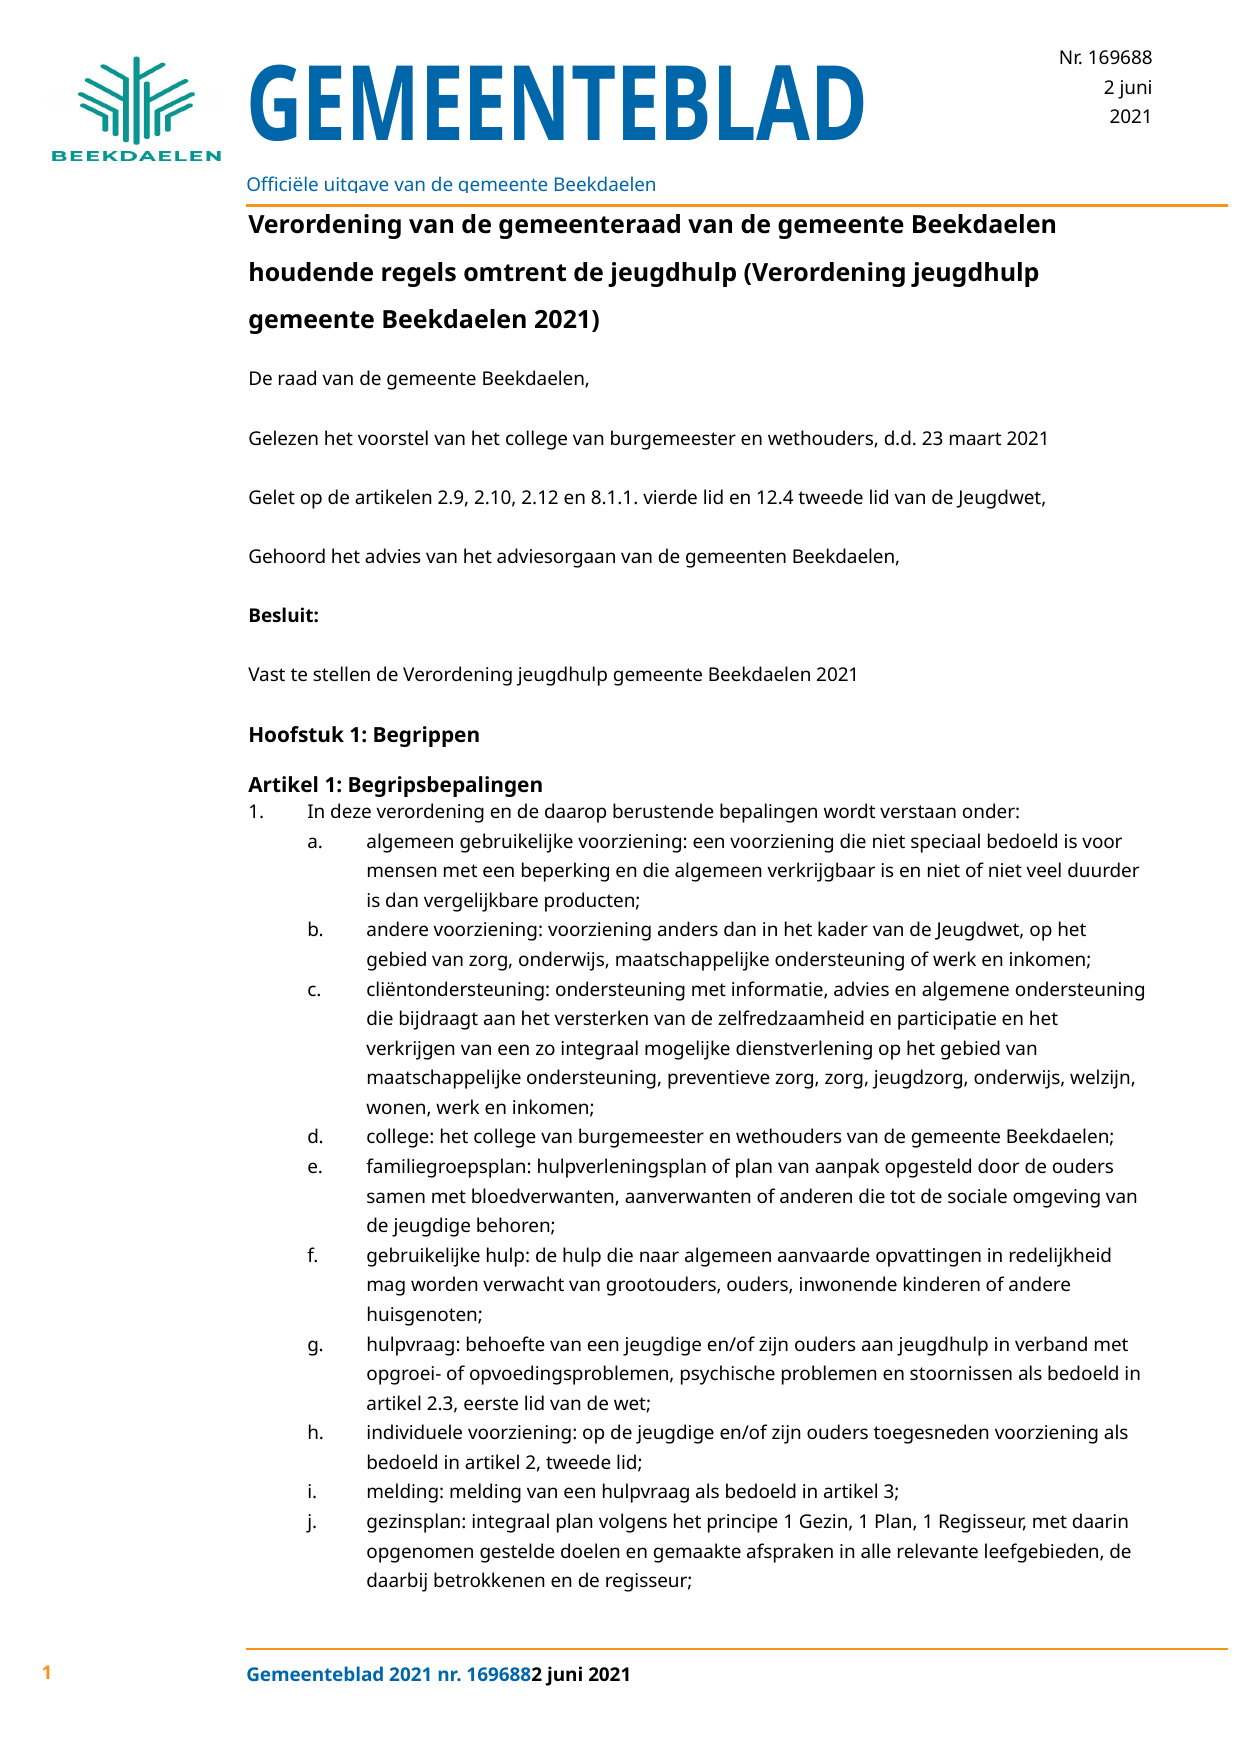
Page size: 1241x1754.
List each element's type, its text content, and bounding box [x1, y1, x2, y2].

list cliëntondersteuning: ondersteuning met informatie, advies en algemene ondersteuning die bijdraagt aan het versterken van de zelfredzaamheid en participatie en het verkrijgen van een zo integraal mogelijke dienstverlening op het gebied van maatschappelijke ondersteuning, preventieve zorg, zorg, jeugdzorg, onderwijs, welzijn, wonen, werk en inkomen; [307, 976, 1152, 1120]
text Gelet op de artikelen 2.9, 2.10, 2.12 en 8.1.1. vierde lid en 12.4 tweede lid van de Jeugdwet, [248, 484, 1152, 509]
text Artikel 1: Begripsbepalingen [248, 770, 1152, 798]
list In deze verordening en de daarop berustende bepalingen wordt verstaan onder: [248, 798, 1152, 824]
list individuele voorziening: op de jeugdige en/of zijn ouders toegesneden voorziening als bedoeld in artikel 2, tweede lid; [307, 1419, 1152, 1475]
list familiegroepsplan: hulpverleningsplan of plan van aanpak opgesteld door de ouders samen met bloedverwanten, aanverwanten of anderen die tot de sociale omgeving van de jeugdige behoren; [307, 1153, 1152, 1238]
text Besluit: [248, 602, 1152, 628]
list gebruikelijke hulp: de hulp die naar algemeen aanvaarde opvattingen in redelijkheid mag worden verwacht van grootouders, ouders, inwonende kinderen of andere huisgenoten; [307, 1242, 1152, 1327]
text Verordening van de gemeenteraad van de gemeente Beekdaelen houdende regels omtrent de jeugdhulp (Verordening jeugdhulp gemeente Beekdaelen 2021) [248, 207, 1152, 336]
list gezinsplan: integraal plan volgens het principe 1 Gezin, 1 Plan, 1 Regisseur, met daarin opgenomen gestelde doelen en gemaakte afspraken in alle relevante leefgebieden, de daarbij betrokkenen en de regisseur; [307, 1508, 1152, 1593]
text Hoofstuk 1: Begrippen [248, 721, 1152, 749]
list andere voorziening: voorziening anders dan in het kader van de Jeugdwet, op het gebied van zorg, onderwijs, maatschappelijke ondersteuning of werk en inkomen; [307, 917, 1152, 972]
text De raad van de gemeente Beekdaelen, [248, 366, 1152, 391]
text Gelezen het voorstel van het college van burgemeester en wethouders, d.d. 23 maart 2021 [248, 425, 1152, 450]
list college: het college van burgemeester en wethouders van de gemeente Beekdaelen; [307, 1124, 1152, 1149]
list algemeen gebruikelijke voorziening: een voorziening die niet speciaal bedoeld is voor mensen met een beperking en die algemeen verkrijgbaar is en niet of niet veel duurder is dan vergelijkbare producten; [307, 828, 1152, 913]
list melding: melding van een hulpvraag als bedoeld in artikel 3; [307, 1479, 1152, 1504]
text Gehoord het advies van het adviesorgaan van de gemeenten Beekdaelen, [248, 543, 1152, 569]
list hulpvraag: behoefte van een jeugdige en/of zijn ouders aan jeugdhulp in verband met opgroei- of opvoedingsproblemen, psychische problemen en stoornissen als bedoeld in artikel 2.3, eerste lid van de wet; [307, 1331, 1152, 1416]
text Vast te stellen de Verordening jeugdhulp gemeente Beekdaelen 2021 [248, 661, 1152, 687]
picture [41, 47, 231, 172]
